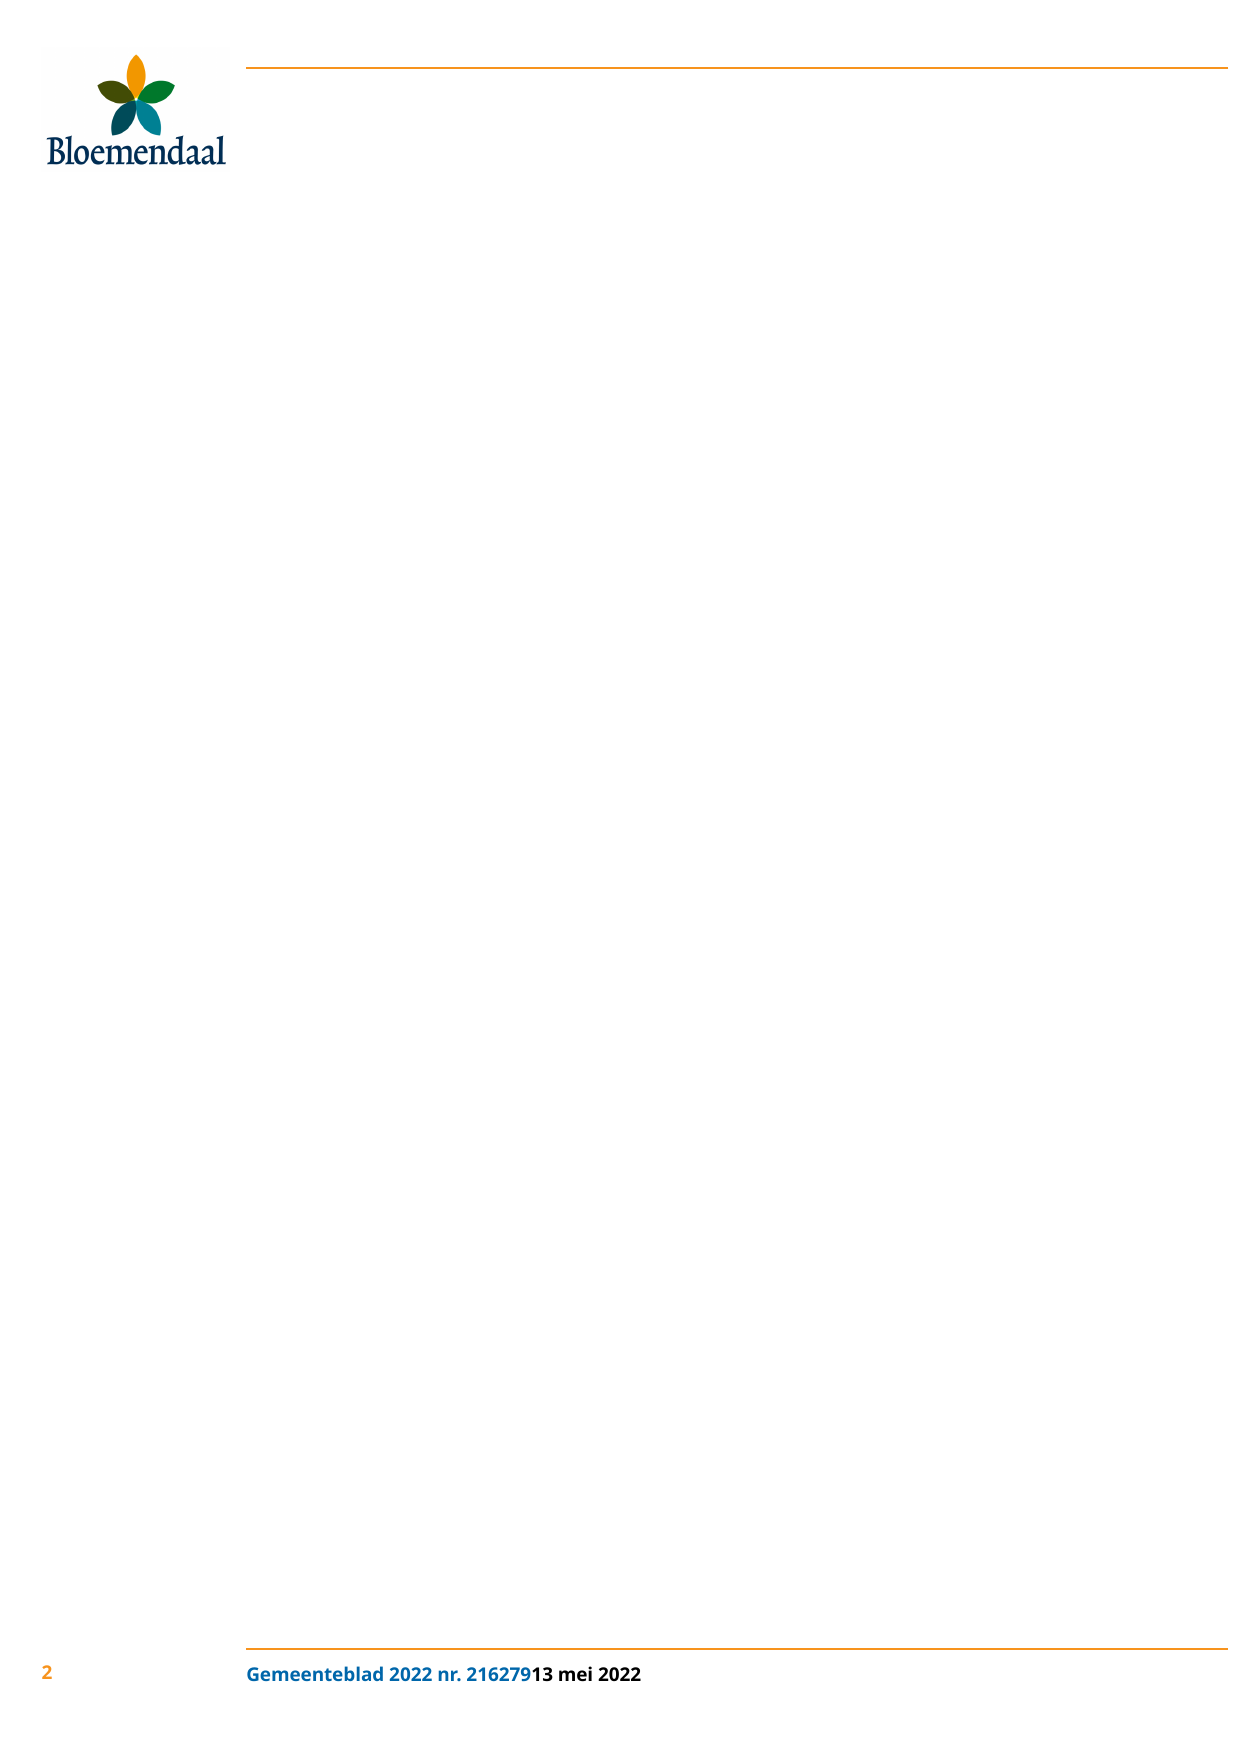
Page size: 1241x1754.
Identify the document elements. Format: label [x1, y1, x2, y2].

picture [41, 47, 231, 172]
